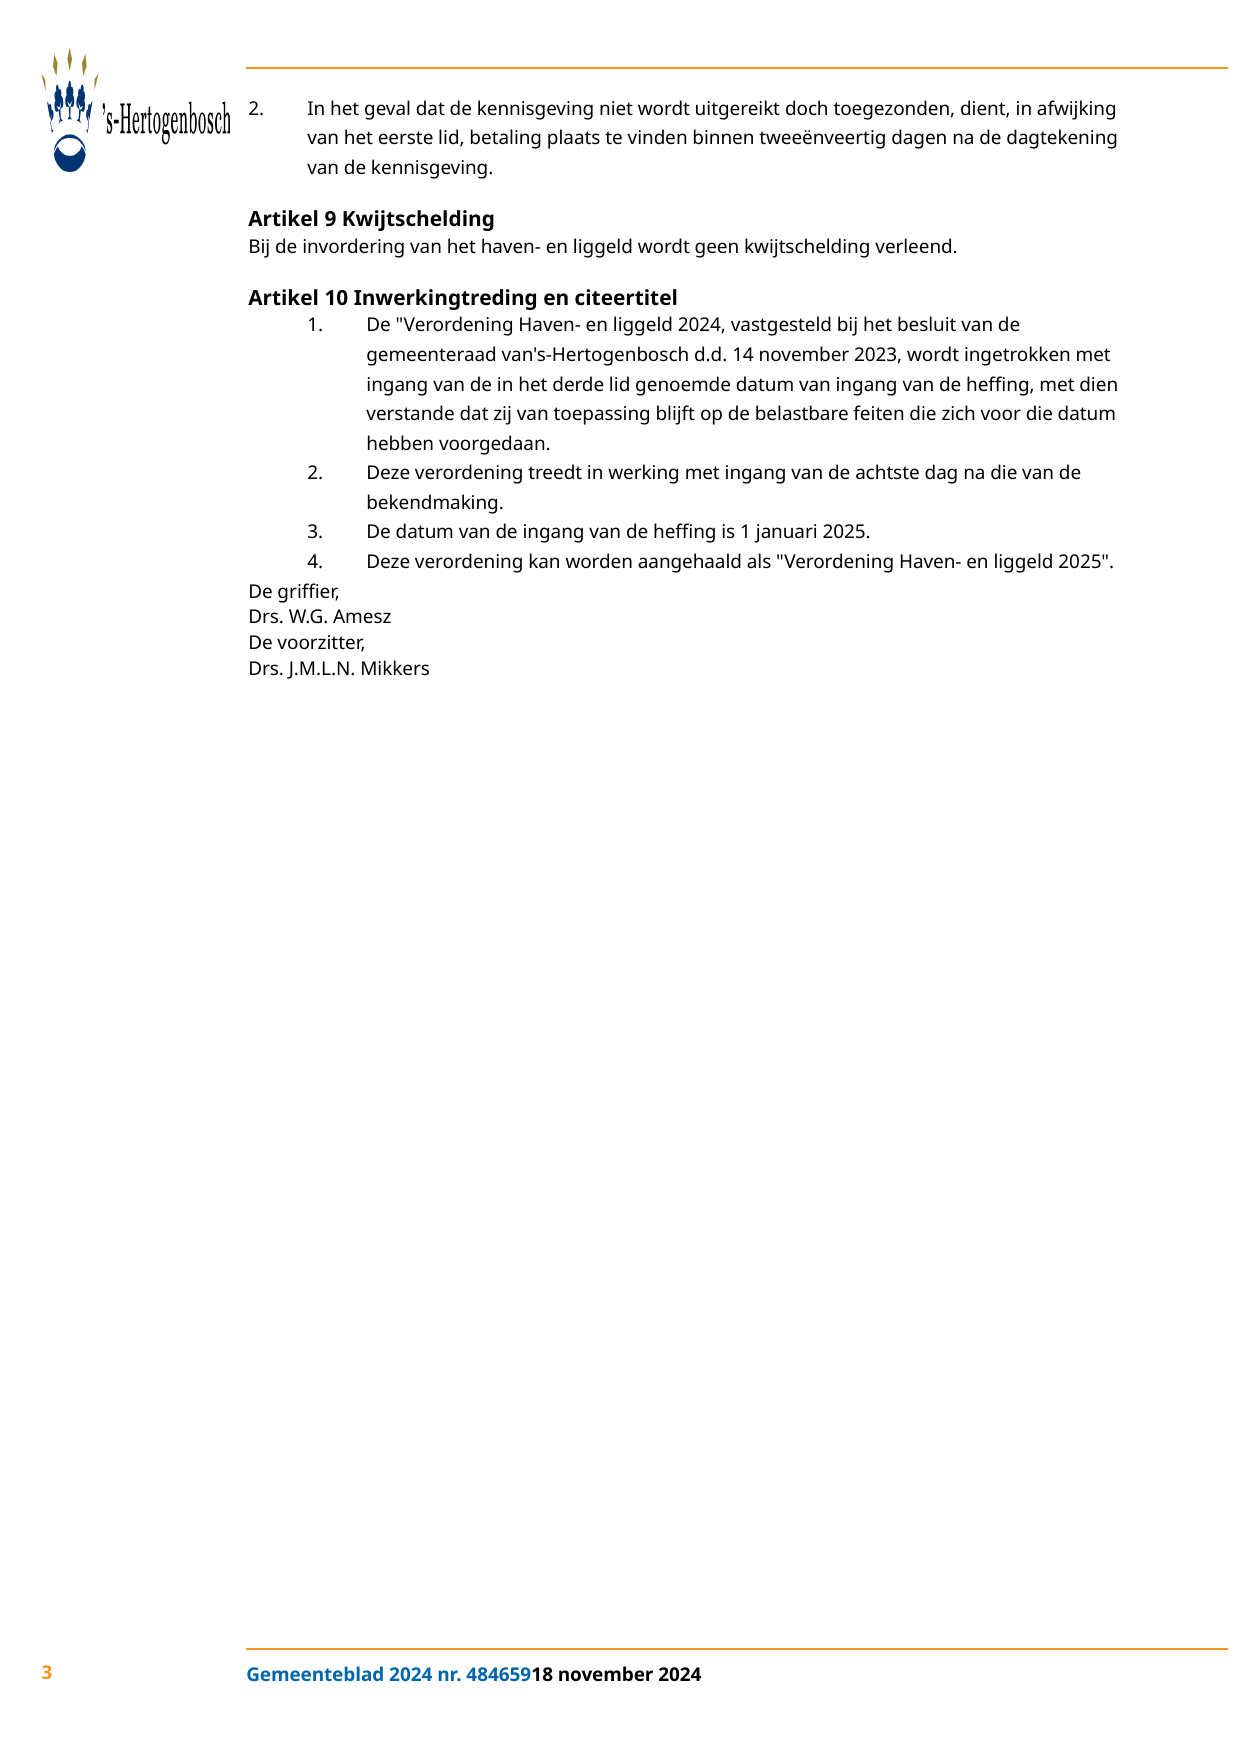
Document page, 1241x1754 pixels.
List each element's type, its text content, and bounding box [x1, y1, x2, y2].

list Deze verordening kan worden aangehaald als "Verordening Haven- en liggeld 2025". [307, 548, 1152, 574]
text Artikel 10 Inwerkingtreding en citeertitel [248, 283, 1152, 312]
text De voorzitter, [248, 629, 1152, 655]
text De griffier, [248, 578, 1152, 604]
text Drs. W.G. Amesz [248, 604, 1152, 629]
text Artikel 9 Kwijtschelding [248, 204, 1152, 233]
list In het geval dat de kennisgeving niet wordt uitgereikt doch toegezonden, dient, in afwijking van het eerste lid, betaling plaats te vinden binnen tweeënveertig dagen na de dagtekening van de kennisgeving. [248, 95, 1152, 180]
picture [41, 47, 231, 172]
text Bij de invordering van het haven- en liggeld wordt geen kwijtschelding verleend. [248, 233, 1152, 258]
list De datum van de ingang van de heffing is 1 januari 2025. [307, 519, 1152, 544]
list Deze verordening treedt in werking met ingang van de achtste dag na die van de bekendmaking. [307, 459, 1152, 515]
text Drs. J.M.L.N. Mikkers [248, 655, 1152, 681]
list De "Verordening Haven- en liggeld 2024, vastgesteld bij het besluit van de gemeenteraad van's-Hertogenbosch d.d. 14 november 2023, wordt ingetrokken met ingang van de in het derde lid genoemde datum van ingang van de heffing, met dien verstande dat zij van toepassing blijft op de belastbare feiten die zich voor die datum hebben voorgedaan. [307, 312, 1152, 456]
